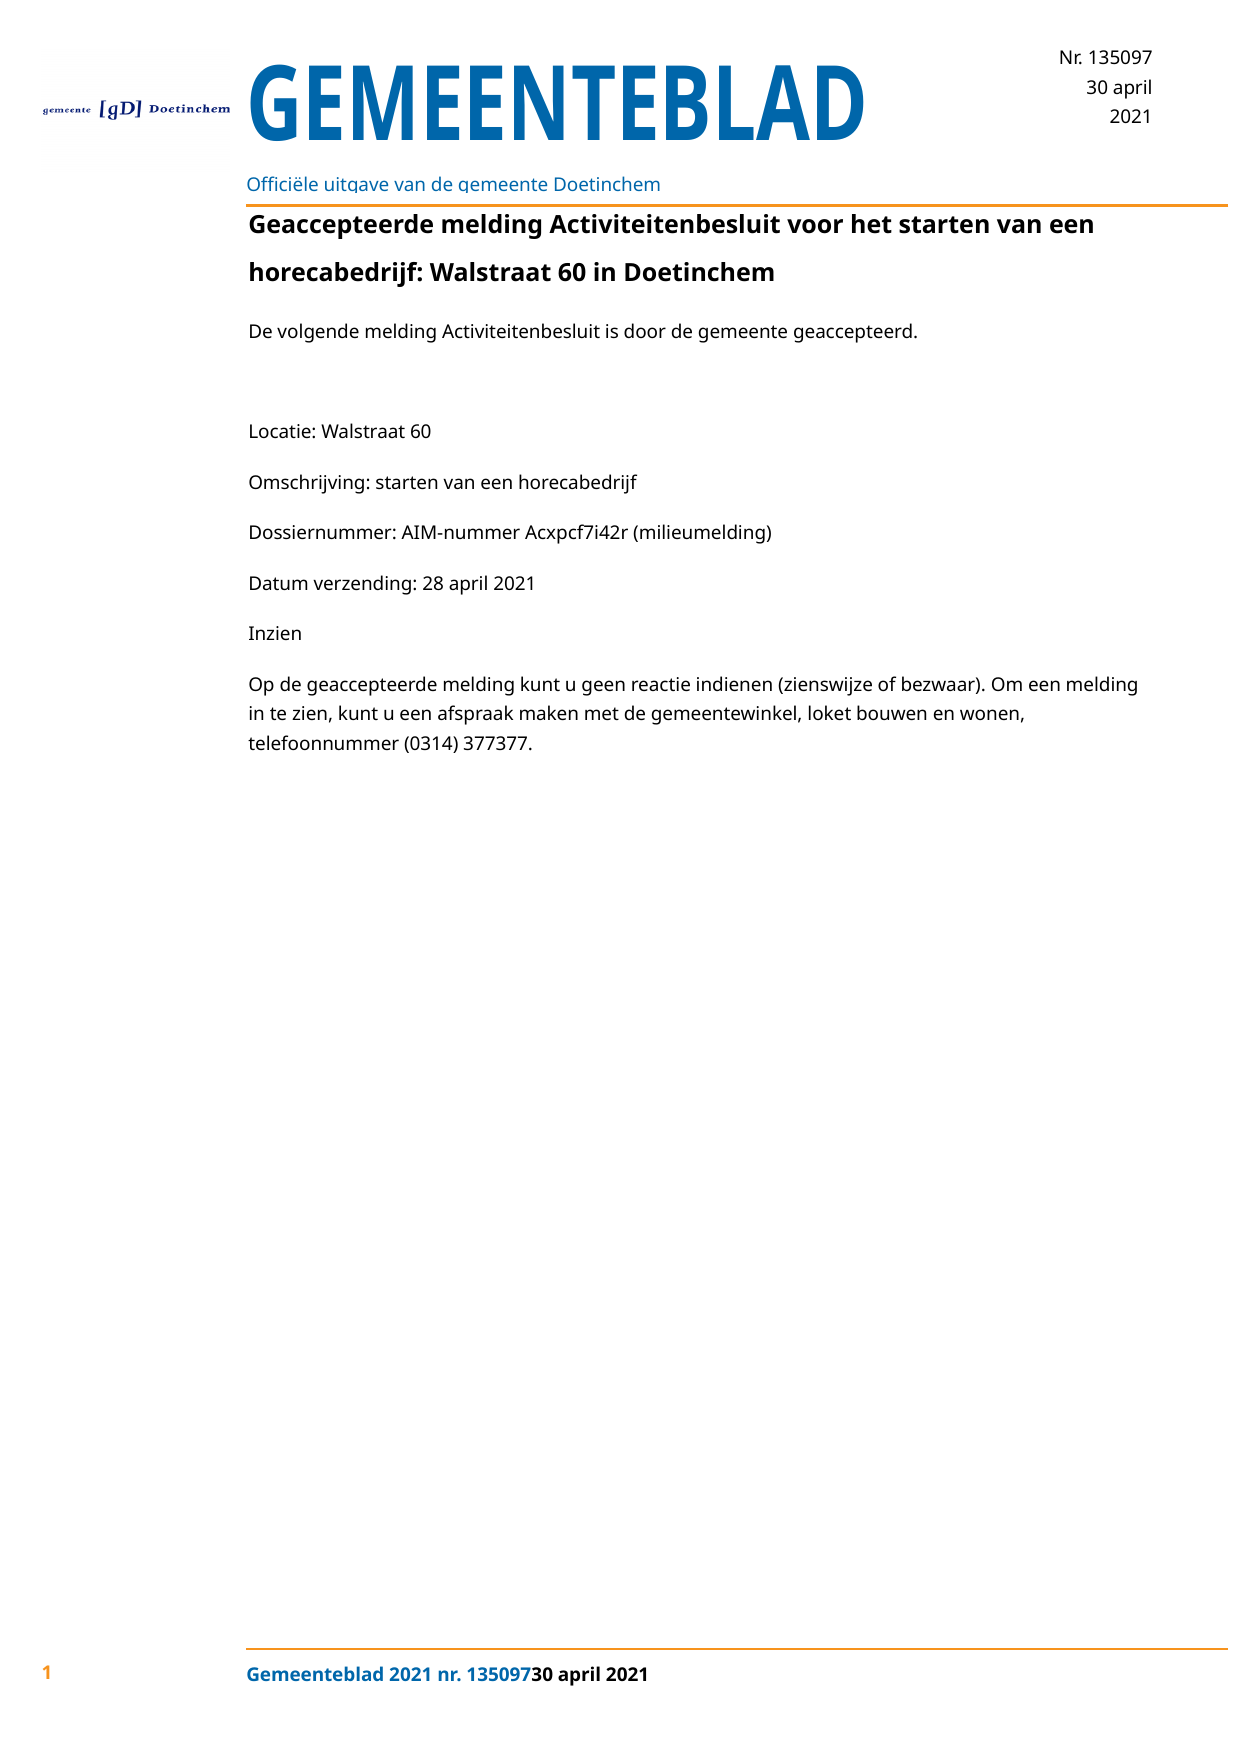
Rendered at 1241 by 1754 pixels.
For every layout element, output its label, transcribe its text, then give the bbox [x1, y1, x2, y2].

picture [41, 47, 231, 172]
text Locatie: Walstraat 60 [248, 419, 1152, 444]
text Omschrijving: starten van een horecabedrijf [248, 469, 1152, 495]
text Inzien [248, 620, 1152, 646]
text De volgende melding Activiteitenbesluit is door de gemeente geaccepteerd. [248, 318, 1152, 344]
text Datum verzending: 28 april 2021 [248, 570, 1152, 596]
text Geaccepteerde melding Activiteitenbesluit voor het starten van een horecabedrijf: Walstraat 60 in Doetinchem [248, 207, 1152, 288]
text Dossiernummer: AIM-nummer Acxpcf7i42r (milieumelding) [248, 519, 1152, 545]
text Op de geaccepteerde melding kunt u geen reactie indienen (zienswijze of bezwaar). Om een melding in te zien, kunt u een afspraak maken met de gemeentewinkel, loket bouwen en wonen, telefoonnummer (0314) 377377. [248, 671, 1152, 756]
